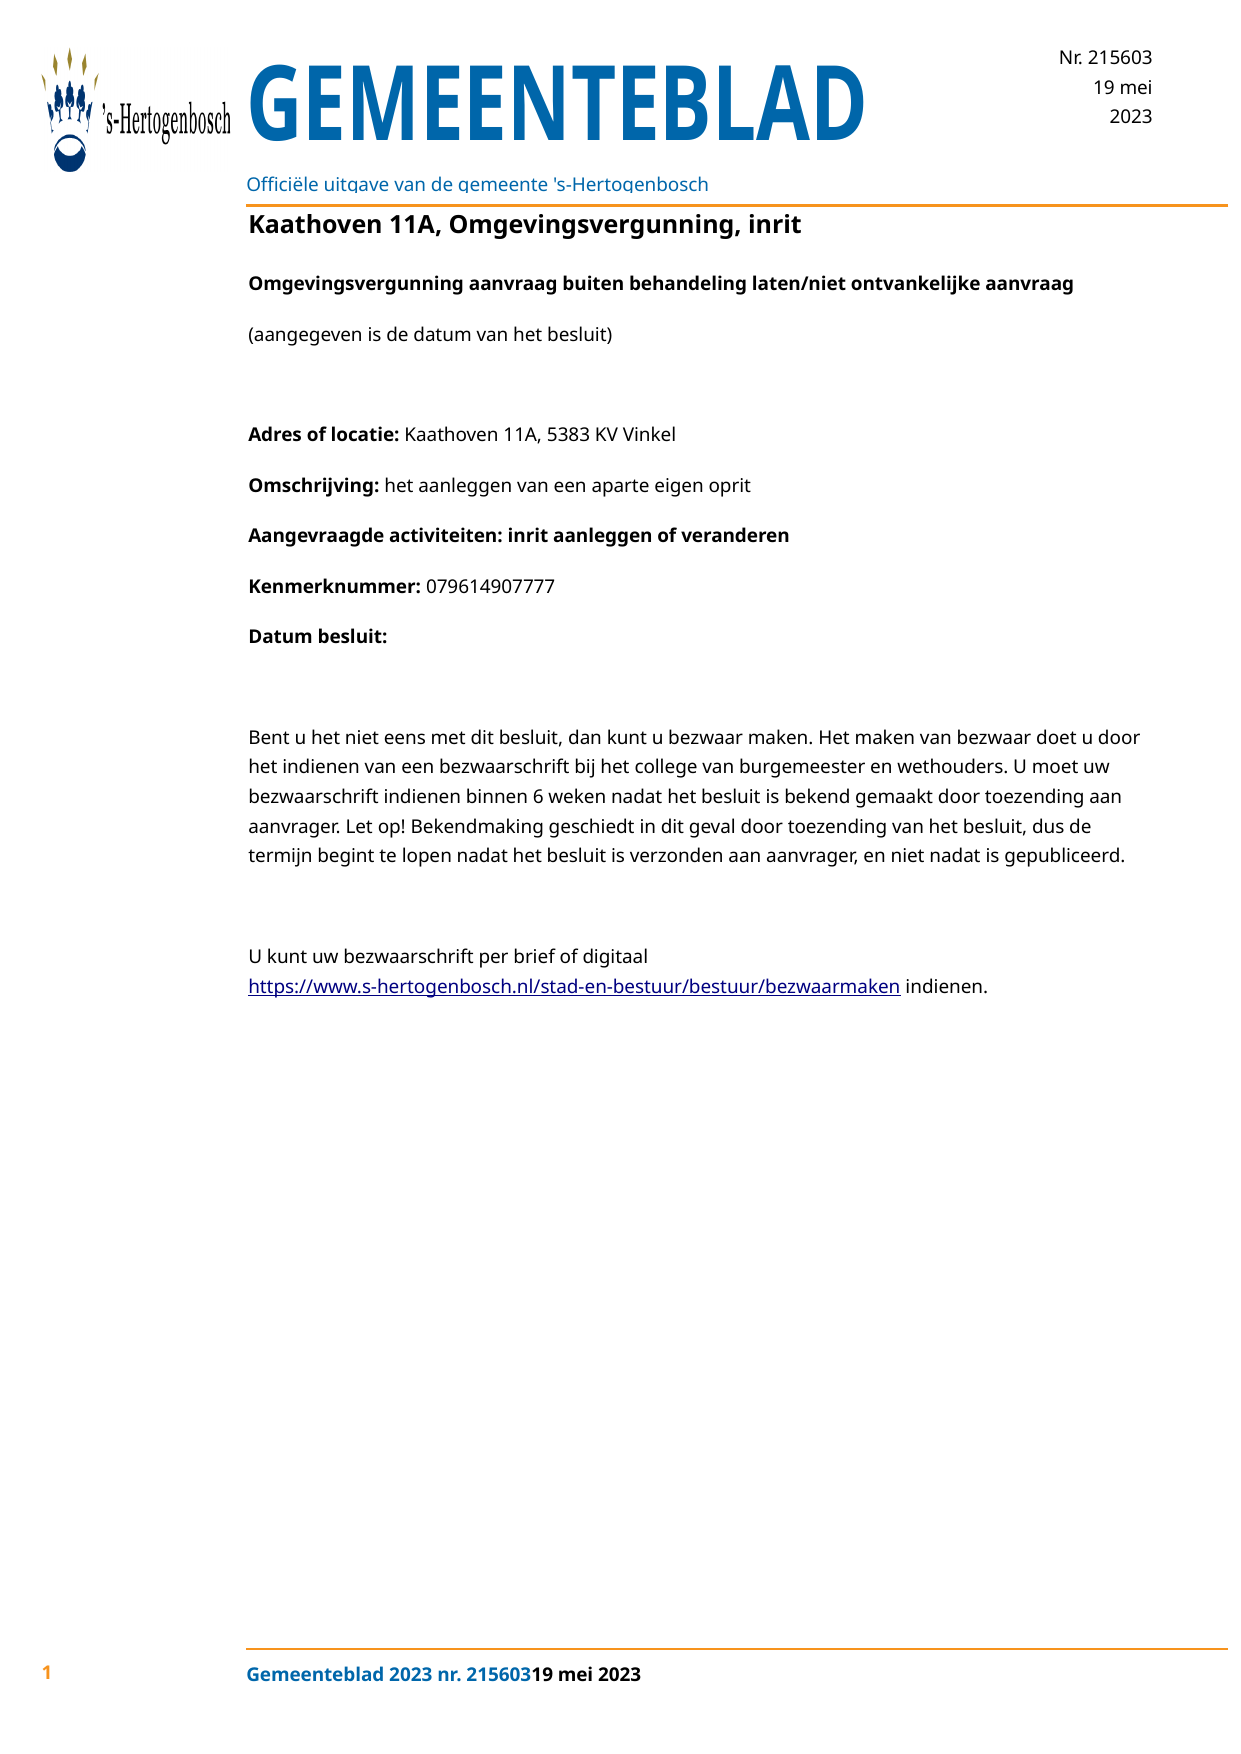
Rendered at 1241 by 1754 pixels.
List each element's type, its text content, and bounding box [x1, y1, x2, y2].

text Adres of locatie: Kaathoven 11A, 5383 KV Vinkel [248, 422, 1152, 447]
text (aangegeven is de datum van het besluit) [248, 321, 1152, 346]
text Bent u het niet eens met dit besluit, dan kunt u bezwaar maken. Het maken van bezwaar doet u door het indienen van een bezwaarschrift bij het college van burgemeester en wethouders. U moet uw bezwaarschrift indienen binnen 6 weken nadat het besluit is bekend gemaakt door toezending aan aanvrager. Let op! Bekendmaking geschiedt in dit geval door toezending van het besluit, dus de termijn begint te lopen nadat het besluit is verzonden aan aanvrager, en niet nadat is gepubliceerd. [248, 724, 1152, 868]
text Kenmerknummer: 079614907777 [248, 573, 1152, 598]
text Omschrijving: het aanleggen van een aparte eigen oprit [248, 472, 1152, 498]
text Kaathoven 11A, Omgevingsvergunning, inrit [248, 207, 1152, 241]
text U kunt uw bezwaarschrift per brief of digitaal https://www.s-hertogenbosch.nl/stad-en-bestuur/bestuur/bezwaarmaken indienen. [248, 943, 1152, 998]
picture [41, 47, 231, 172]
text Datum besluit: [248, 623, 1152, 649]
text Aangevraagde activiteiten: inrit aanleggen of veranderen [248, 522, 1152, 548]
text Omgevingsvergunning aanvraag buiten behandeling laten/niet ontvankelijke aanvraag [248, 270, 1152, 296]
